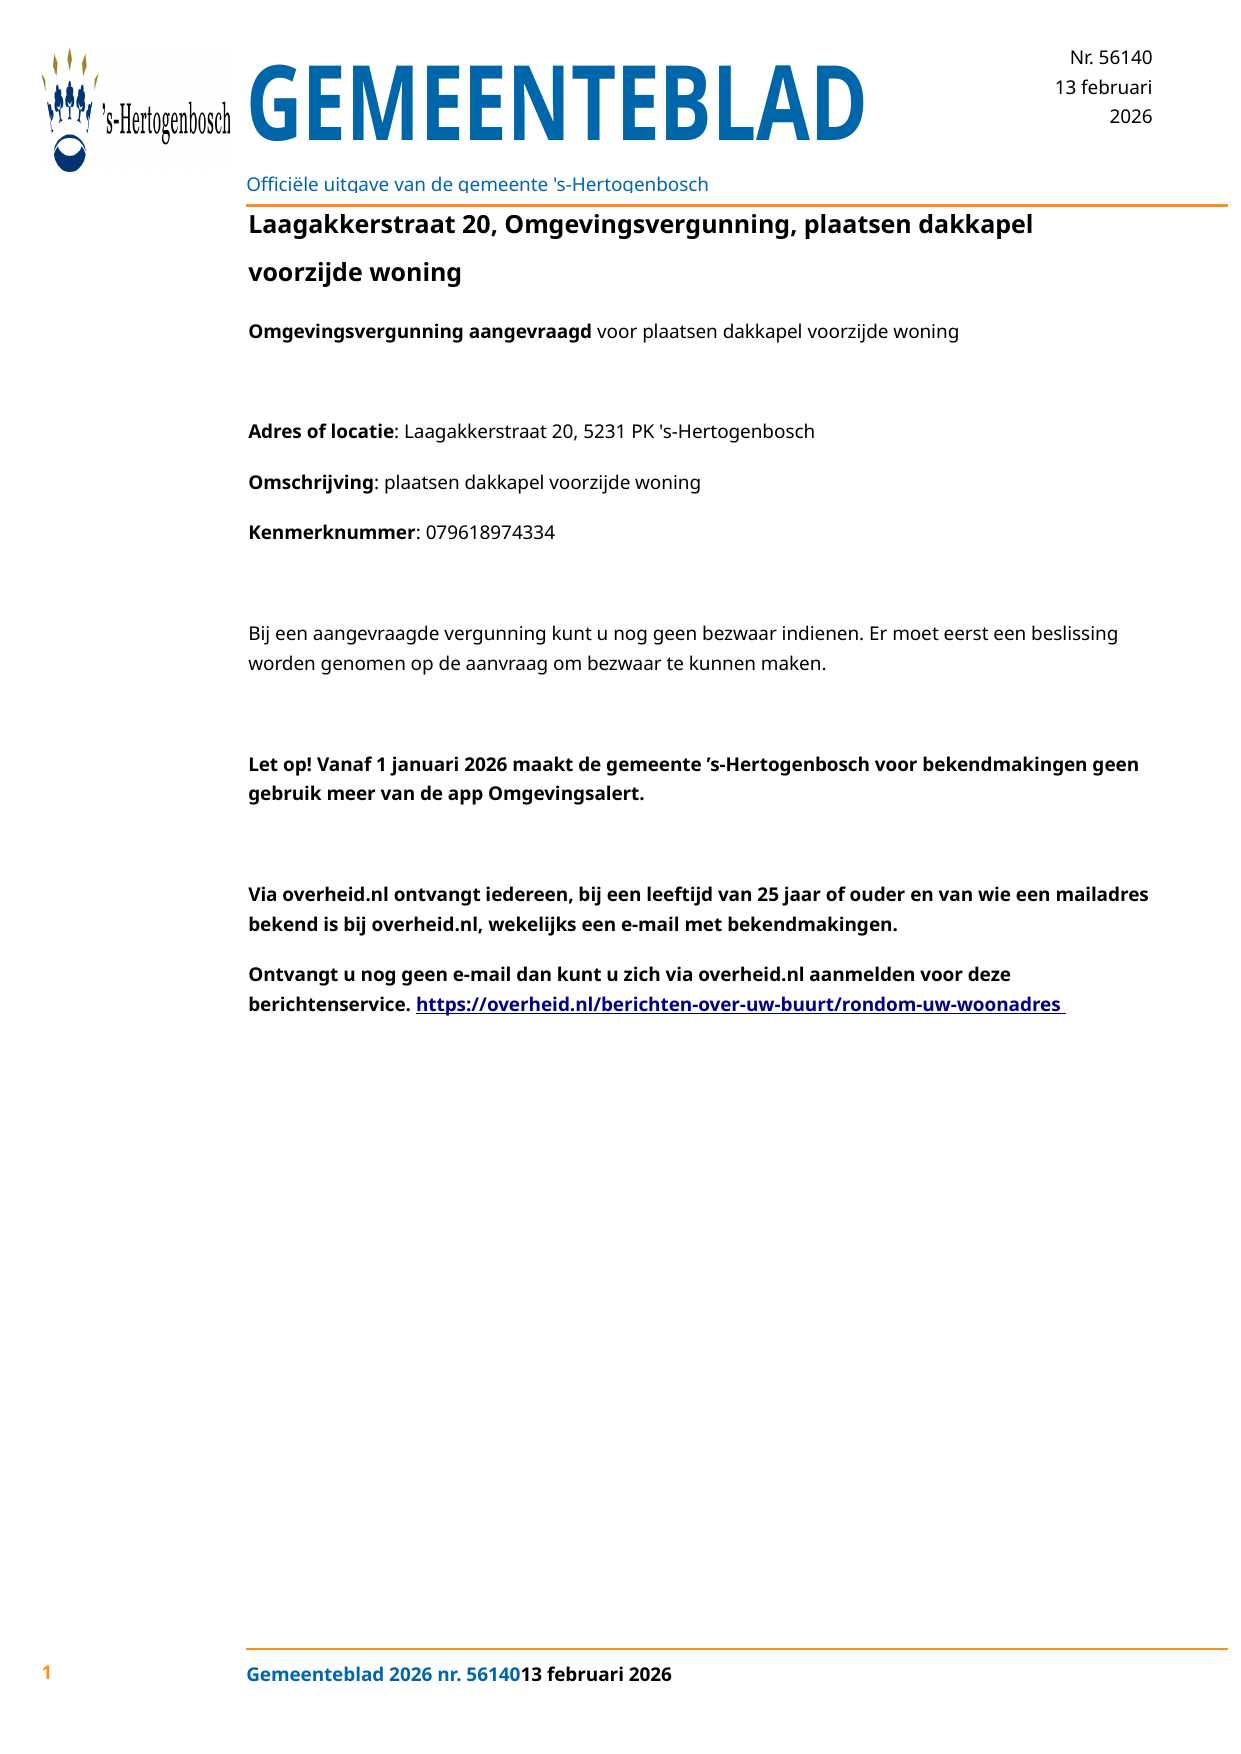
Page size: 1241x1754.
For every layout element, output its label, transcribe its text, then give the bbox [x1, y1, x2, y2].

text Omgevingsvergunning aangevraagd voor plaatsen dakkapel voorzijde woning [248, 318, 1152, 344]
text Let op! Vanaf 1 januari 2026 maakt de gemeente ’s-Hertogenbosch voor bekendmakingen geen gebruik meer van de app Omgevingsalert. [248, 751, 1152, 806]
text Via overheid.nl ontvangt iedereen, bij een leeftijd van 25 jaar of ouder en van wie een mailadres bekend is bij overheid.nl, wekelijks een e-mail met bekendmakingen. [248, 881, 1152, 937]
picture [41, 47, 231, 172]
text Adres of locatie: Laagakkerstraat 20, 5231 PK 's-Hertogenbosch [248, 419, 1152, 444]
text Ontvangt u nog geen e-mail dan kunt u zich via overheid.nl aanmelden voor deze berichtenservice. https://overheid.nl/berichten-over-uw-buurt/rondom-uw-woonadres [248, 961, 1152, 1017]
text Laagakkerstraat 20, Omgevingsvergunning, plaatsen dakkapel voorzijde woning [248, 207, 1152, 288]
text Omschrijving: plaatsen dakkapel voorzijde woning [248, 469, 1152, 495]
text Kenmerknummer: 079618974334 [248, 519, 1152, 545]
text Bij een aangevraagde vergunning kunt u nog geen bezwaar indienen. Er moet eerst een beslissing worden genomen op de aanvraag om bezwaar te kunnen maken. [248, 620, 1152, 676]
